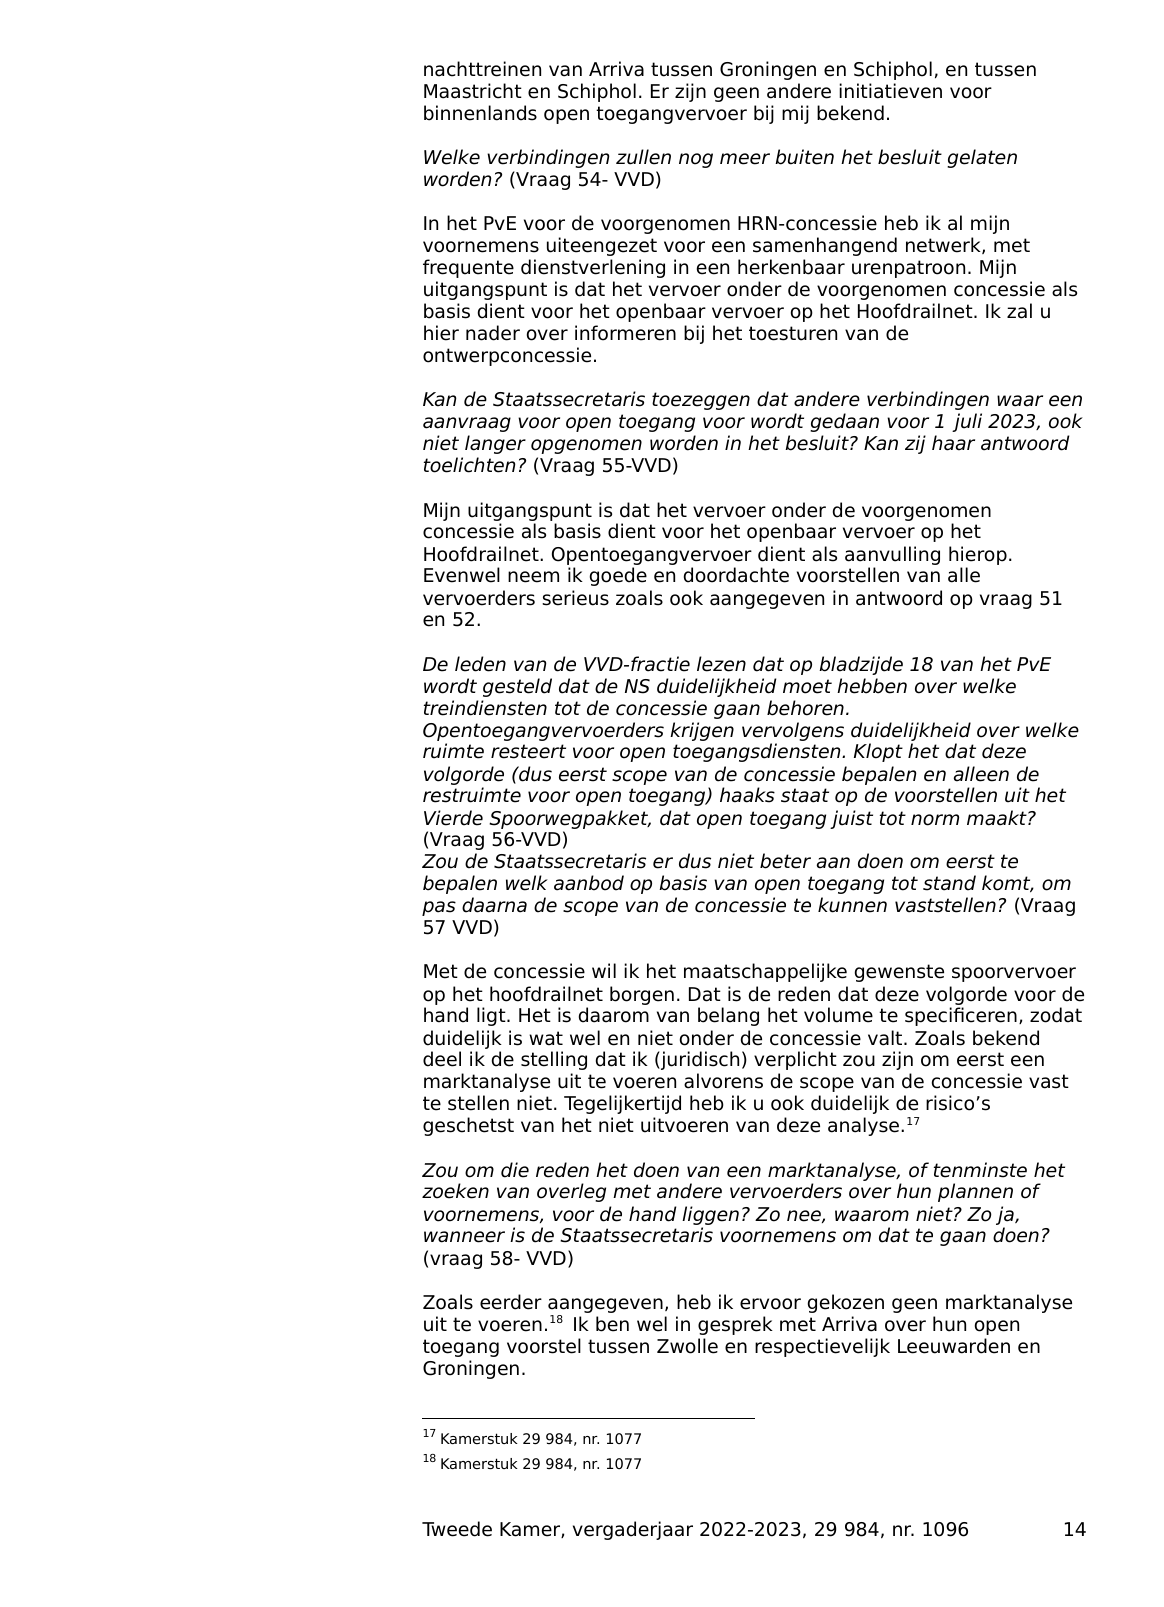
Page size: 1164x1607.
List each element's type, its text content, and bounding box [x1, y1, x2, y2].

text Met de concessie wil ik het maatschappelijke gewenste spoorvervoer op het hoofdrailnet borgen. Dat is de reden dat deze volgorde voor de hand ligt. Het is daarom van belang het volume te specificeren, zodat duidelijk is wat wel en niet onder de concessie valt. Zoals bekend deel ik de stelling dat ik (juridisch) verplicht zou zijn om eerst een marktanalyse uit te voeren alvorens de scope van de concessie vast te stellen niet. Tegelijkertijd heb ik u ook duidelijk de risico’s geschetst van het niet uitvoeren van deze analyse. [422, 961, 1087, 1137]
text In het PvE voor de voorgenomen HRN-concessie heb ik al mijn voornemens uiteengezet voor een samenhangend netwerk, met frequente dienstverlening in een herkenbaar urenpatroon. Mijn uitgangspunt is dat het vervoer onder de voorgenomen concessie als basis dient voor het openbaar vervoer op het Hoofdrailnet. Ik zal u hier nader over informeren bij het toesturen van de ontwerpconcessie. [422, 213, 1087, 367]
text De leden van de VVD-fractie lezen dat op bladzijde 18 van het PvE wordt gesteld dat de NS duidelijkheid moet hebben over welke treindiensten tot de concessie gaan behoren. Opentoegangvervoerders krijgen vervolgens duidelijkheid over welke ruimte resteert voor open toegangsdiensten. Klopt het dat deze volgorde (dus eerst scope van de concessie bepalen en alleen de restruimte voor open toegang) haaks staat op de voorstellen uit het Vierde Spoorwegpakket, dat open toegang juist tot norm maakt? (Vraag 56-VVD) [422, 653, 1087, 851]
text Zou om die reden het doen van een marktanalyse, of tenminste het zoeken van overleg met andere vervoerders over hun plannen of voornemens, voor de hand liggen? Zo nee, waarom niet? Zo ja, wanneer is de Staatssecretaris voornemens om dat te gaan doen? (vraag 58- VVD) [422, 1159, 1087, 1269]
text nachttreinen van Arriva tussen Groningen en Schiphol, en tussen Maastricht en Schiphol. Er zijn geen andere initiatieven voor binnenlands open toegangvervoer bij mij bekend. [422, 59, 1087, 125]
text Kamerstuk 29 984, nr. 1077 [422, 1452, 1087, 1474]
text Zou de Staatssecretaris er dus niet beter aan doen om eerst te bepalen welk aanbod op basis van open toegang tot stand komt, om pas daarna de scope van de concessie te kunnen vaststellen? (Vraag 57 VVD) [422, 851, 1087, 939]
text Zoals eerder aangegeven, heb ik ervoor gekozen geen marktanalyse uit te voeren. Ik ben wel in gesprek met Arriva over hun open toegang voorstel tussen Zwolle en respectievelijk Leeuwarden en Groningen. [422, 1292, 1087, 1379]
text Welke verbindingen zullen nog meer buiten het besluit gelaten worden? (Vraag 54- VVD) [422, 147, 1087, 191]
text Kamerstuk 29 984, nr. 1077 [422, 1427, 1087, 1449]
text Mijn uitgangspunt is dat het vervoer onder de voorgenomen concessie als basis dient voor het openbaar vervoer op het Hoofdrailnet. Opentoegangvervoer dient als aanvulling hierop. Evenwel neem ik goede en doordachte voorstellen van alle vervoerders serieus zoals ook aangegeven in antwoord op vraag 51 en 52. [422, 499, 1087, 631]
text Kan de Staatssecretaris toezeggen dat andere verbindingen waar een aanvraag voor open toegang voor wordt gedaan voor 1 juli 2023, ook niet langer opgenomen worden in het besluit? Kan zij haar antwoord toelichten? (Vraag 55-VVD) [422, 389, 1087, 477]
